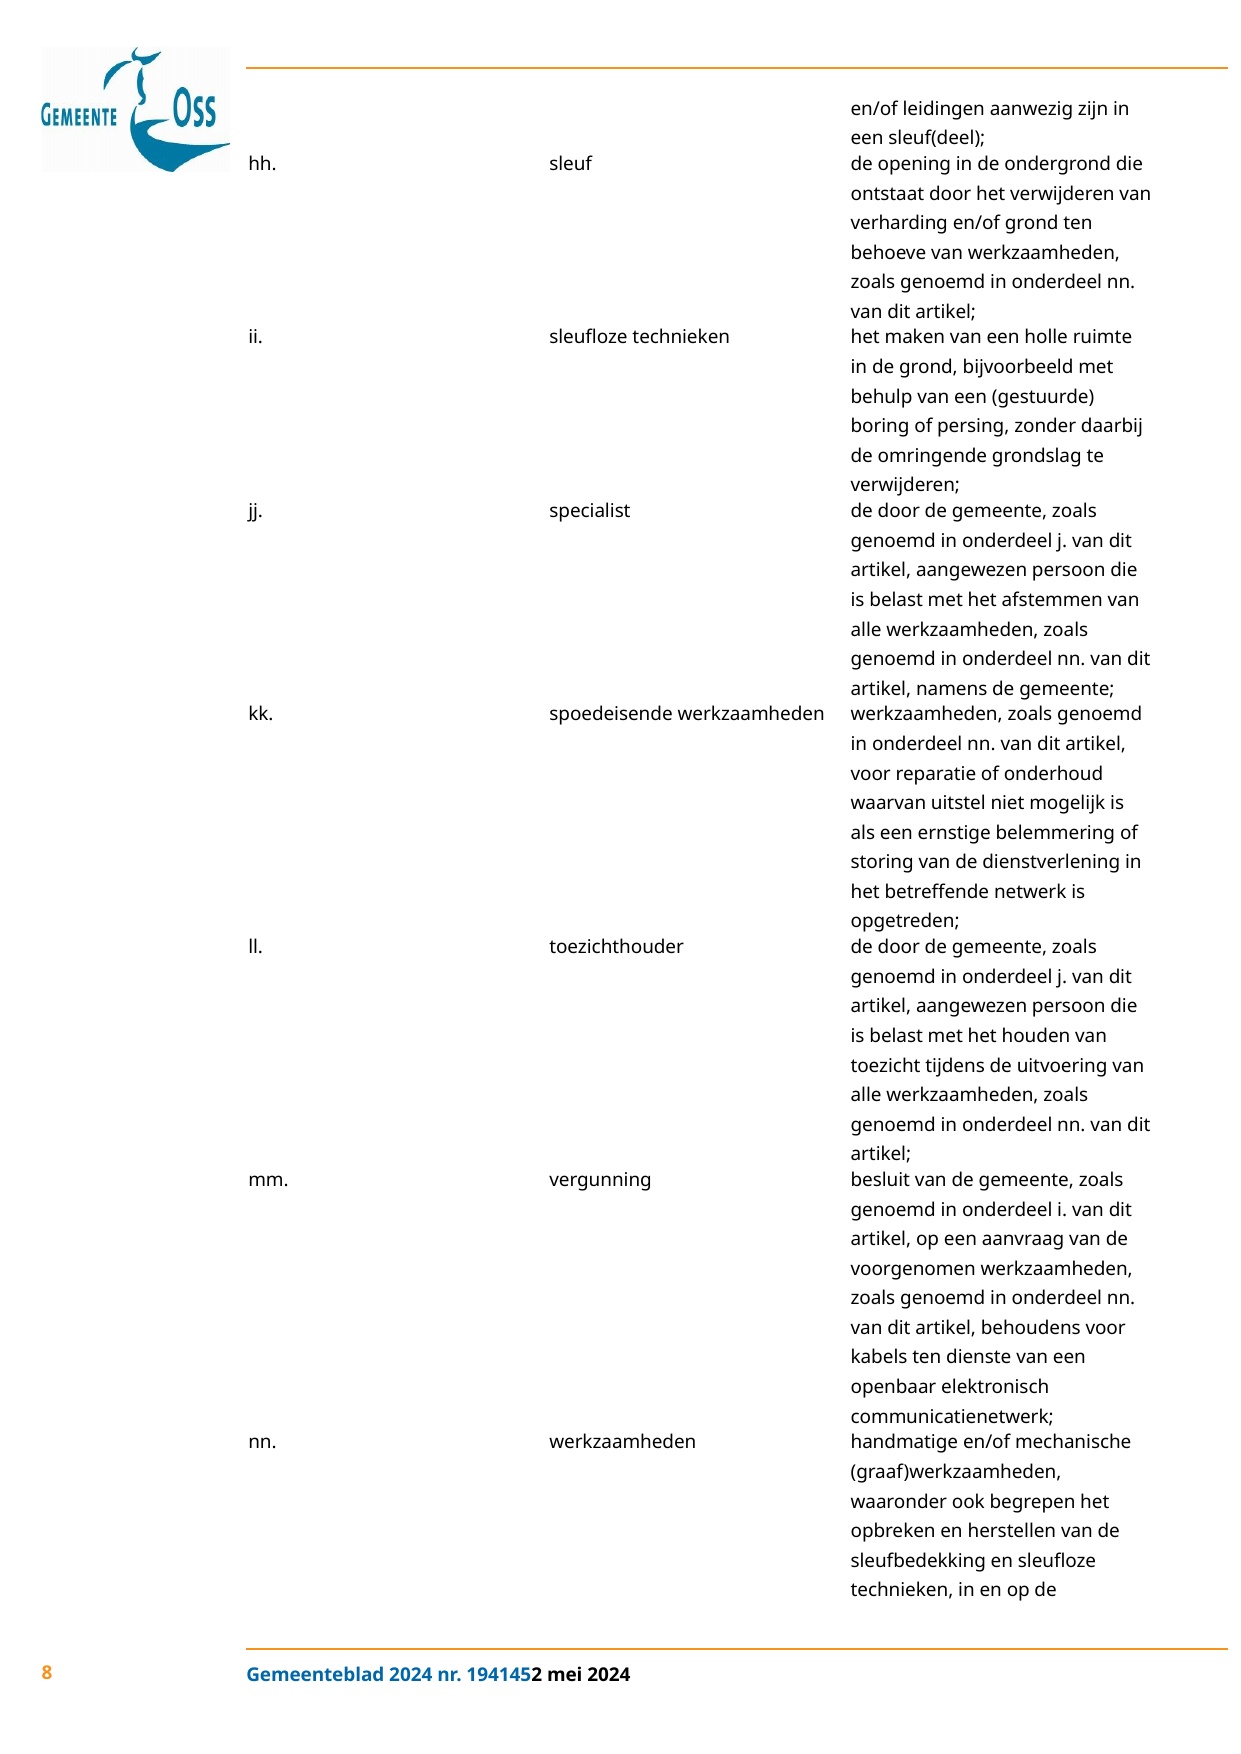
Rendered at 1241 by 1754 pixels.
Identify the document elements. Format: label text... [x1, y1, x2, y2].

table_cell hh. [248, 150, 549, 324]
table_cell spoedeisende werkzaamheden [549, 701, 850, 933]
table_cell het maken van een holle ruimte in de grond, bijvoorbeeld met behulp van een (gestuurde) boring of persing, zonder daarbij de omringende grondslag te verwijderen; [850, 324, 1152, 497]
table_cell nn. [248, 1429, 549, 1602]
table_cell specialist [549, 498, 850, 701]
table_cell werkzaamheden [549, 1429, 850, 1602]
table_cell besluit van de gemeente, zoals genoemd in onderdeel i. van dit artikel, op een aanvraag van de voorgenomen werkzaamheden, zoals genoemd in onderdeel nn. van dit artikel, behoudens voor kabels ten dienste van een openbaar elektronisch communicatienetwerk; [850, 1166, 1152, 1429]
table_cell werkzaamheden, zoals genoemd in onderdeel nn. van dit artikel, voor reparatie of onderhoud waarvan uitstel niet mogelijk is als een ernstige belemmering of storing van de dienstverlening in het betreffende netwerk is opgetreden; [850, 701, 1152, 933]
table_cell de door de gemeente, zoals genoemd in onderdeel j. van dit artikel, aangewezen persoon die is belast met het houden van toezicht tijdens de uitvoering van alle werkzaamheden, zoals genoemd in onderdeel nn. van dit artikel; [850, 934, 1152, 1166]
table_cell sleufloze technieken [549, 324, 850, 497]
table_cell de door de gemeente, zoals genoemd in onderdeel j. van dit artikel, aangewezen persoon die is belast met het afstemmen van alle werkzaamheden, zoals genoemd in onderdeel nn. van dit artikel, namens de gemeente; [850, 498, 1152, 701]
table_cell [549, 95, 850, 150]
table_cell kk. [248, 701, 549, 933]
table_cell vergunning [549, 1166, 850, 1429]
table_cell ii. [248, 324, 549, 497]
table_cell mm. [248, 1166, 549, 1429]
table_cell handmatige en/of mechanische (graaf)werkzaamheden, waaronder ook begrepen het opbreken en herstellen van de sleufbedekking en sleufloze technieken, in en op de [850, 1429, 1152, 1602]
table_cell en/of leidingen aanwezig zijn in een sleuf(deel); [850, 95, 1152, 150]
table_cell jj. [248, 498, 549, 701]
picture [41, 47, 231, 172]
table_cell ll. [248, 934, 549, 1166]
table_cell [248, 95, 549, 150]
table_cell de opening in de ondergrond die ontstaat door het verwijderen van verharding en/of grond ten behoeve van werkzaamheden, zoals genoemd in onderdeel nn. van dit artikel; [850, 150, 1152, 324]
table_cell sleuf [549, 150, 850, 324]
table_cell toezichthouder [549, 934, 850, 1166]
